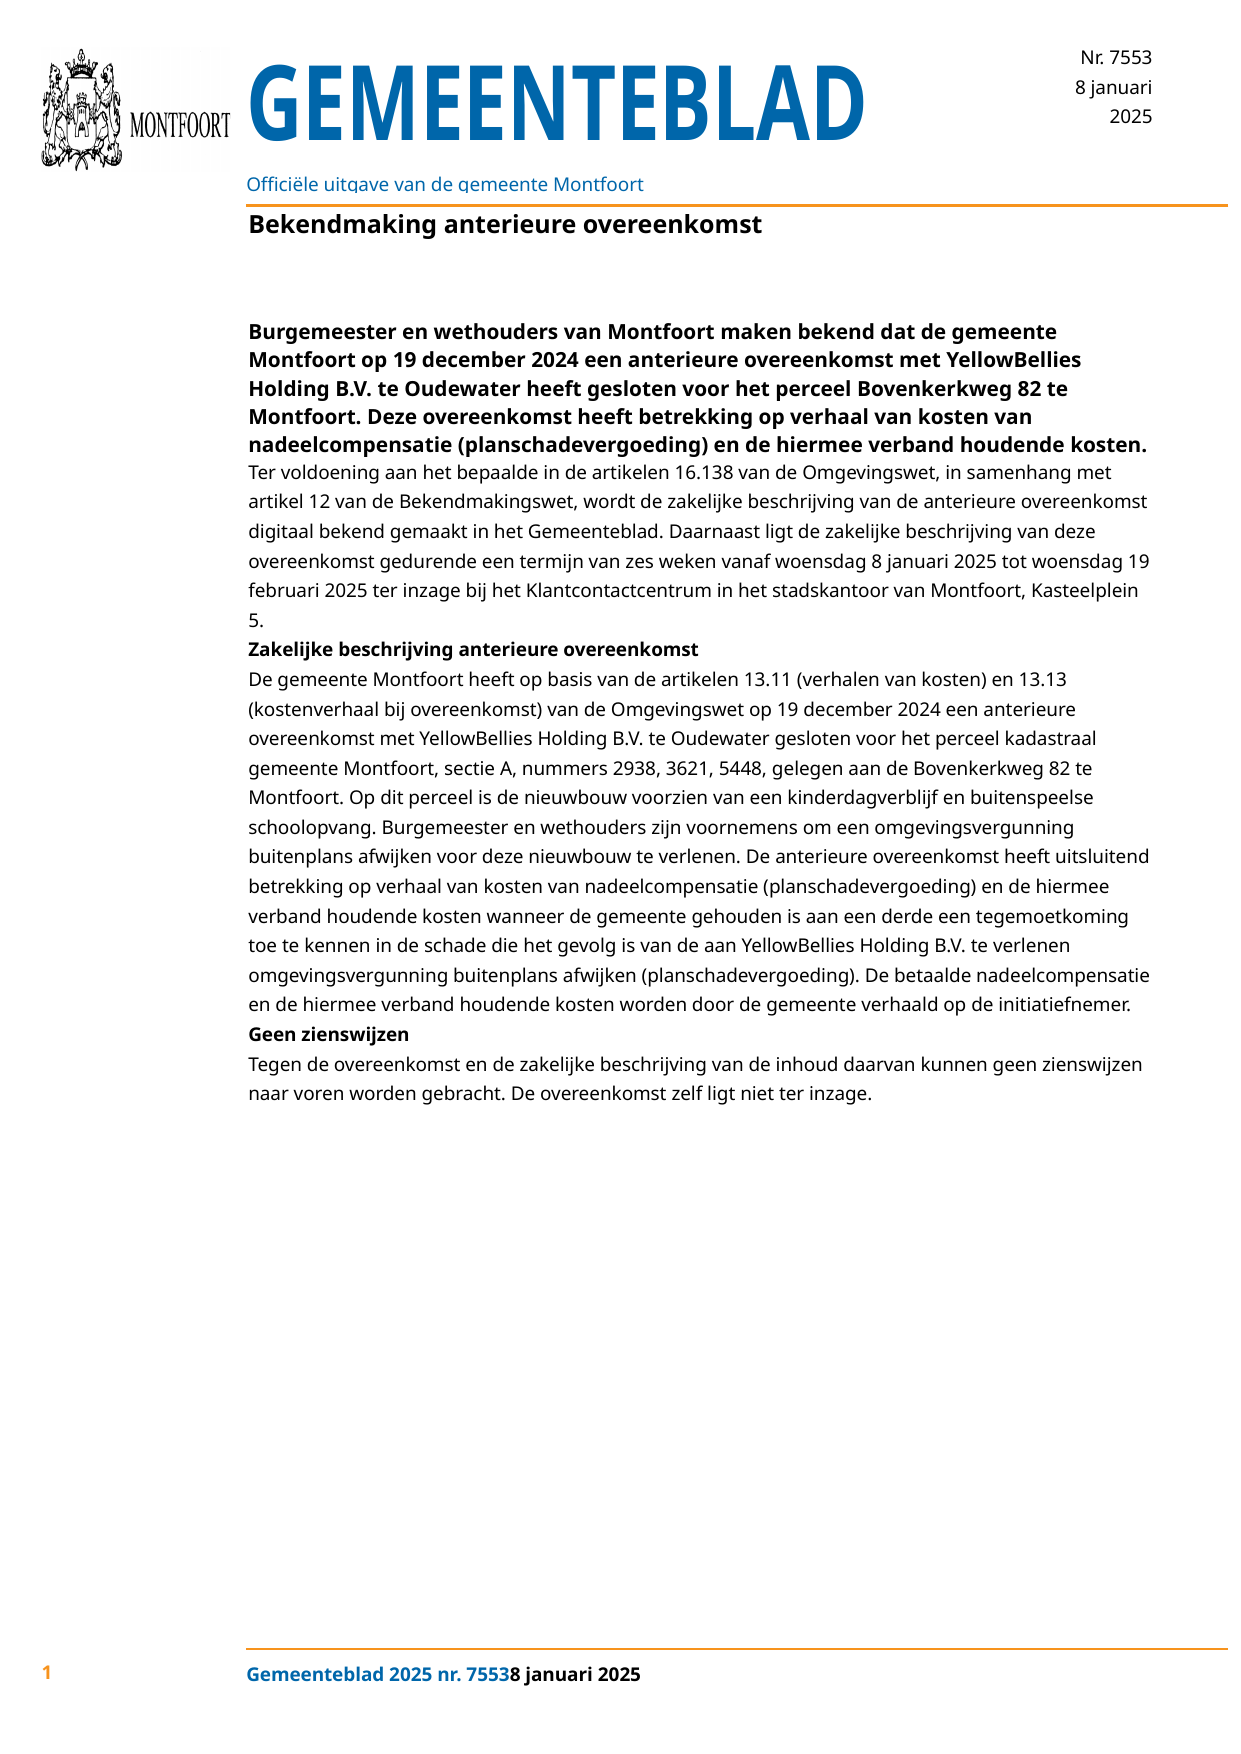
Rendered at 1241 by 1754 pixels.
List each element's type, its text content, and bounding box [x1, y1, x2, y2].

text Burgemeester en wethouders van Montfoort maken bekend dat de gemeente Montfoort op 19 december 2024 een anterieure overeenkomst met YellowBellies Holding B.V. te Oudewater heeft gesloten voor het perceel Bovenkerkweg 82 te Montfoort. Deze overeenkomst heeft betrekking op verhaal van kosten van nadeelcompensatie (planschadevergoeding) en de hiermee verband houdende kosten. [248, 317, 1152, 459]
text Bekendmaking anterieure overeenkomst [248, 207, 1152, 241]
text Tegen de overeenkomst en de zakelijke beschrijving van de inhoud daarvan kunnen geen zienswijzen naar voren worden gebracht. De overeenkomst zelf ligt niet ter inzage. [248, 1051, 1152, 1106]
picture [41, 47, 231, 172]
text Zakelijke beschrijving anterieure overeenkomst [248, 637, 1152, 662]
text De gemeente Montfoort heeft op basis van de artikelen 13.11 (verhalen van kosten) en 13.13 (kostenverhaal bij overeenkomst) van de Omgevingswet op 19 december 2024 een anterieure overeenkomst met YellowBellies Holding B.V. te Oudewater gesloten voor het perceel kadastraal gemeente Montfoort, sectie A, nummers 2938, 3621, 5448, gelegen aan de Bovenkerkweg 82 te Montfoort. Op dit perceel is de nieuwbouw voorzien van een kinderdagverblijf en buitenspeelse schoolopvang. Burgemeester en wethouders zijn voornemens om een omgevingsvergunning buitenplans afwijken voor deze nieuwbouw te verlenen. De anterieure overeenkomst heeft uitsluitend betrekking op verhaal van kosten van nadeelcompensatie (planschadevergoeding) en de hiermee verband houdende kosten wanneer de gemeente gehouden is aan een derde een tegemoetkoming toe te kennen in de schade die het gevolg is van de aan YellowBellies Holding B.V. te verlenen omgevingsvergunning buitenplans afwijken (planschadevergoeding). De betaalde nadeelcompensatie en de hiermee verband houdende kosten worden door de gemeente verhaald op de initiatiefnemer. [248, 666, 1152, 1017]
text Geen zienswijzen [248, 1021, 1152, 1047]
text Ter voldoening aan het bepaalde in de artikelen 16.138 van de Omgevingswet, in samenhang met artikel 12 van de Bekendmakingswet, wordt de zakelijke beschrijving van de anterieure overeenkomst digitaal bekend gemaakt in het Gemeenteblad. Daarnaast ligt de zakelijke beschrijving van deze overeenkomst gedurende een termijn van zes weken vanaf woensdag 8 januari 2025 tot woensdag 19 februari 2025 ter inzage bij het Klantcontactcentrum in het stadskantoor van Montfoort, Kasteelplein 5. [248, 459, 1152, 633]
